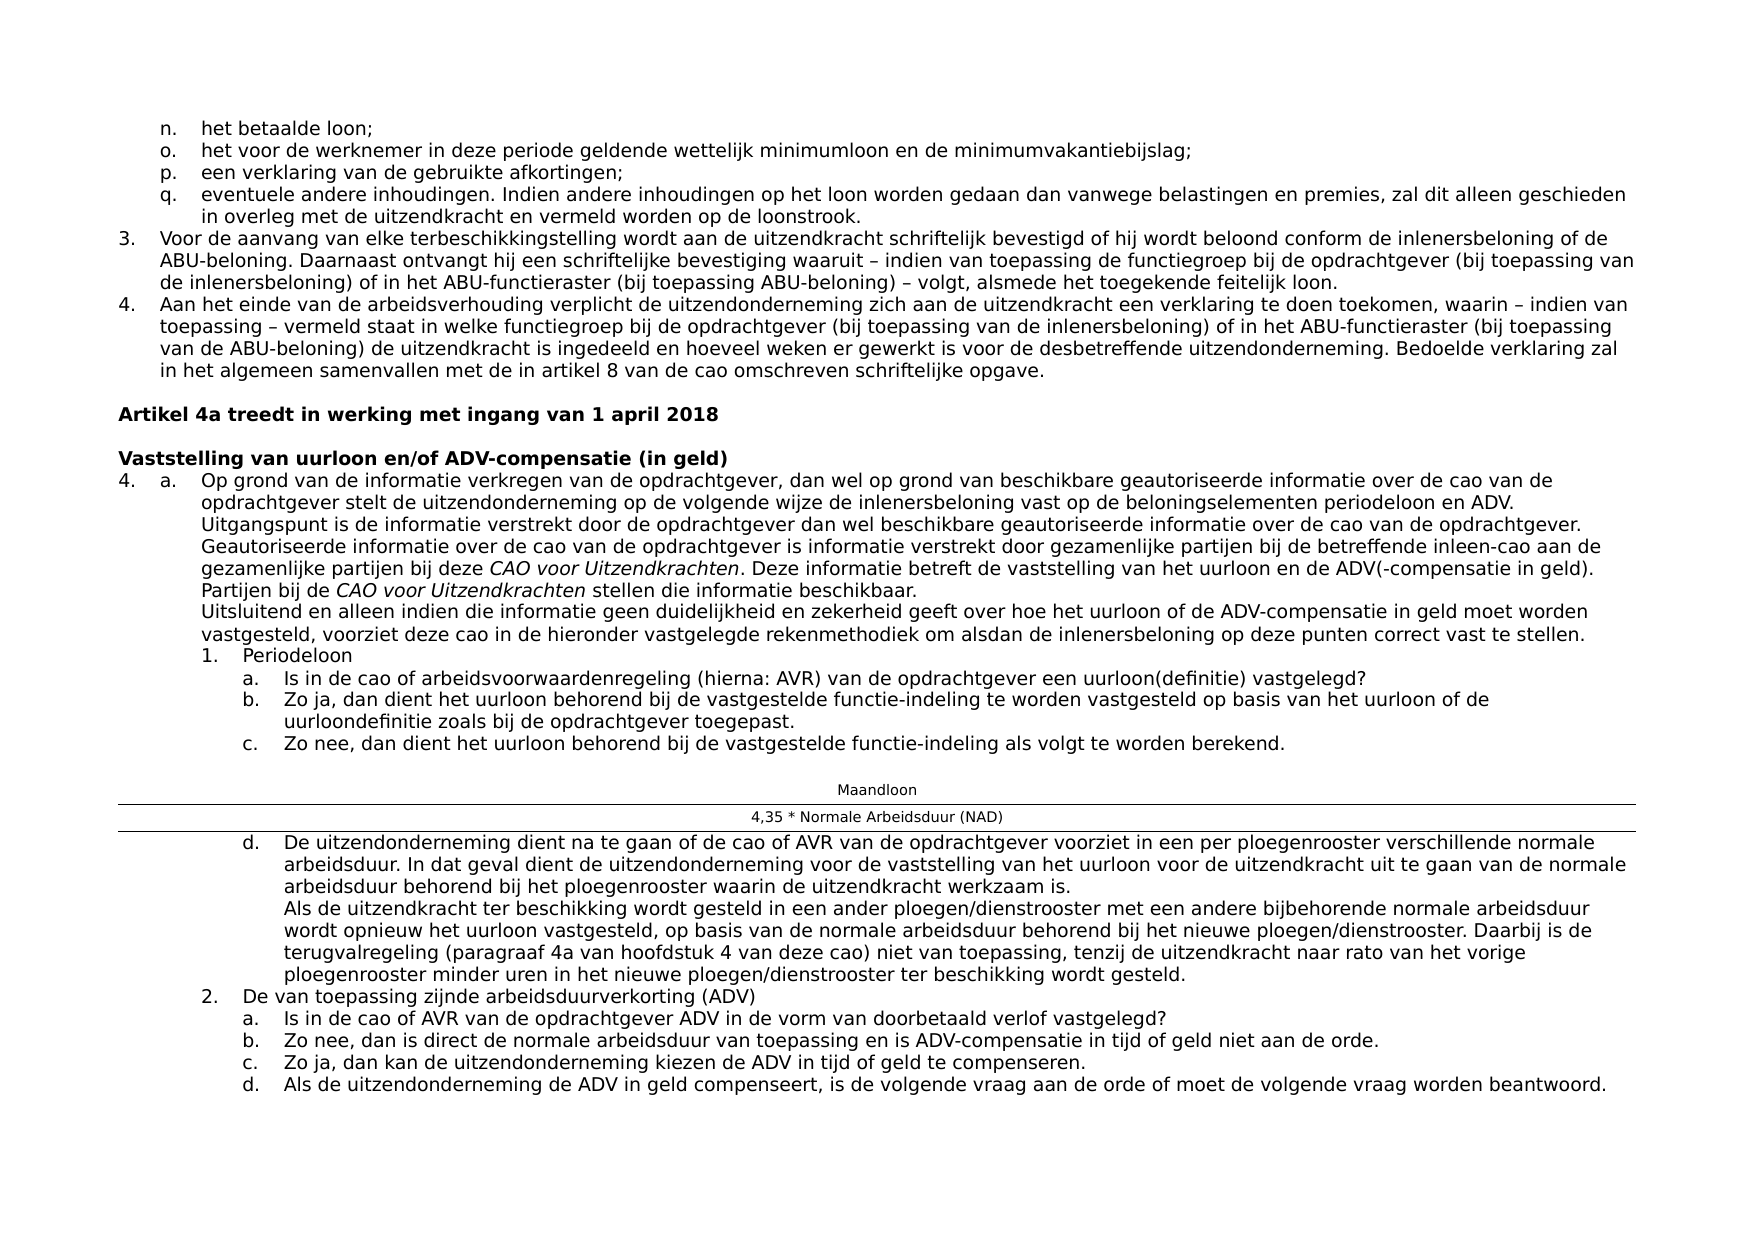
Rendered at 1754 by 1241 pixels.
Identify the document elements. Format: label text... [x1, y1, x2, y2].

text Uitsluitend en alleen indien die informatie geen duidelijkheid en zekerheid geeft over hoe het uurloon of de ADV-compensatie in geld moet worden vastgesteld, voorziet deze cao in de hieronder vastgelegde rekenmethodiek om alsdan de inlenersbeloning op deze punten correct vast te stellen. [201, 601, 1636, 645]
text a. Is in de cao of arbeidsvoorwaardenregeling (hierna: AVR) van de opdrachtgever een uurloon(definitie) vastgelegd? [242, 667, 1636, 689]
text Als de uitzendkracht ter beschikking wordt gesteld in een ander ploegen/dienstrooster met een andere bijbehorende normale arbeidsduur wordt opnieuw het uurloon vastgesteld, op basis van de normale arbeidsduur behorend bij het nieuwe ploegen/dienstrooster. Daarbij is de terugvalregeling (paragraaf 4a van hoofdstuk 4 van deze cao) niet van toepassing, tenzij de uitzendkracht naar rato van het vorige ploegenrooster minder uren in het nieuwe ploegen/dienstrooster ter beschikking wordt gesteld. [283, 898, 1636, 986]
text Geautoriseerde informatie over de cao van de opdrachtgever is informatie verstrekt door gezamenlijke partijen bij de betreffende inleen-cao aan de gezamenlijke partijen bij deze CAO voor Uitzendkrachten. Deze informatie betreft de vaststelling van het uurloon en de ADV(-compensatie in geld). Partijen bij de CAO voor Uitzendkrachten stellen die informatie beschikbaar. [201, 536, 1636, 601]
table_cell 4,35 * Normale Arbeidsduur (NAD) [118, 805, 1636, 831]
text 3. Voor de aanvang van elke terbeschikkingstelling wordt aan de uitzendkracht schriftelijk bevestigd of hij wordt beloond conform de inlenersbeloning of de ABU-beloning. Daarnaast ontvangt hij een schriftelijke bevestiging waaruit – indien van toepassing de functiegroep bij de opdrachtgever (bij toepassing van de inlenersbeloning) of in het ABU-functieraster (bij toepassing ABU-beloning) – volgt, alsmede het toegekende feitelijk loon. [118, 228, 1636, 294]
text c. Zo nee, dan dient het uurloon behorend bij de vastgestelde functie-indeling als volgt te worden berekend. [242, 733, 1636, 755]
text d. De uitzendonderneming dient na te gaan of de cao of AVR van de opdrachtgever voorziet in een per ploegenrooster verschillende normale arbeidsduur. In dat geval dient de uitzendonderneming voor de vaststelling van het uurloon voor de uitzendkracht uit te gaan van de normale arbeidsduur behorend bij het ploegenrooster waarin de uitzendkracht werkzaam is. [242, 832, 1636, 898]
text d. Als de uitzendonderneming de ADV in geld compenseert, is de volgende vraag aan de orde of moet de volgende vraag worden beantwoord. [242, 1074, 1636, 1096]
text b. Zo ja, dan dient het uurloon behorend bij de vastgestelde functie-indeling te worden vastgesteld op basis van het uurloon of de uurloondefinitie zoals bij de opdrachtgever toegepast. [242, 689, 1636, 733]
table_header Maandloon [118, 777, 1636, 803]
text 2. De van toepassing zijnde arbeidsduurverkorting (ADV) [201, 986, 1636, 1008]
text n. het betaalde loon; [159, 118, 1636, 140]
subtitle Vaststelling van uurloon en/of ADV-compensatie (in geld) [118, 448, 1636, 469]
text 1. Periodeloon [201, 645, 1636, 667]
text Uitgangspunt is de informatie verstrekt door de opdrachtgever dan wel beschikbare geautoriseerde informatie over de cao van de opdrachtgever. [201, 513, 1636, 536]
text b. Zo nee, dan is direct de normale arbeidsduur van toepassing en is ADV-compensatie in tijd of geld niet aan de orde. [242, 1030, 1636, 1052]
text o. het voor de werknemer in deze periode geldende wettelijk minimumloon en de minimumvakantiebijslag; [159, 140, 1636, 162]
text 4. Aan het einde van de arbeidsverhouding verplicht de uitzendonderneming zich aan de uitzendkracht een verklaring te doen toekomen, waarin – indien van toepassing – vermeld staat in welke functiegroep bij de opdrachtgever (bij toepassing van de inlenersbeloning) of in het ABU-functieraster (bij toepassing van de ABU-beloning) de uitzendkracht is ingedeeld en hoeveel weken er gewerkt is voor de desbetreffende uitzendonderneming. Bedoelde verklaring zal in het algemeen samenvallen met de in artikel 8 van de cao omschreven schriftelijke opgave. [118, 294, 1636, 382]
subtitle Artikel 4a treedt in werking met ingang van 1 april 2018 [118, 404, 1636, 426]
text 4. a. Op grond van de informatie verkregen van de opdrachtgever, dan wel op grond van beschikbare geautoriseerde informatie over de cao van de opdrachtgever stelt de uitzendonderneming op de volgende wijze de inlenersbeloning vast op de beloningselementen periodeloon en ADV. [118, 469, 1636, 513]
text p. een verklaring van de gebruikte afkortingen; [159, 162, 1636, 184]
text a. Is in de cao of AVR van de opdrachtgever ADV in de vorm van doorbetaald verlof vastgelegd? [242, 1008, 1636, 1030]
text c. Zo ja, dan kan de uitzendonderneming kiezen de ADV in tijd of geld te compenseren. [242, 1052, 1636, 1074]
text q. eventuele andere inhoudingen. Indien andere inhoudingen op het loon worden gedaan dan vanwege belastingen en premies, zal dit alleen geschieden in overleg met de uitzendkracht en vermeld worden op de loonstrook. [159, 184, 1636, 228]
